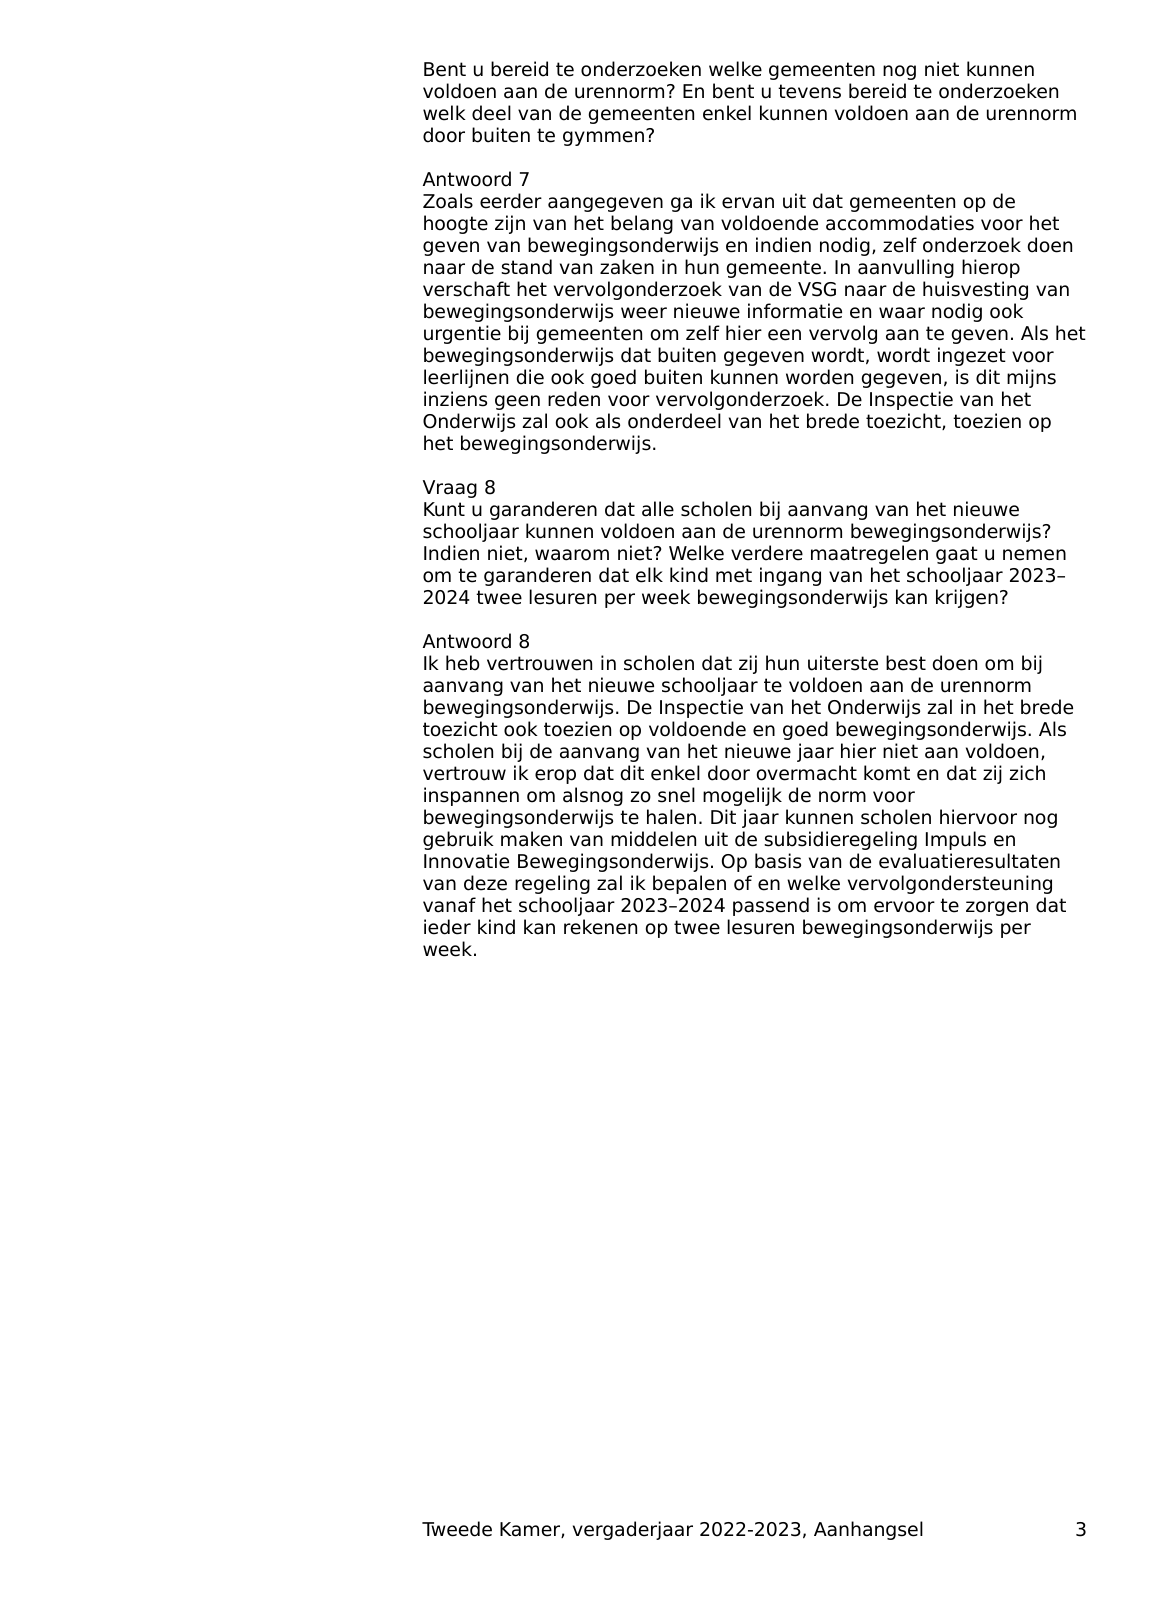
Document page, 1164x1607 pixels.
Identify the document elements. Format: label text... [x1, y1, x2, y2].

text Zoals eerder aangegeven ga ik ervan uit dat gemeenten op de hoogte zijn van het belang van voldoende accommodaties voor het geven van bewegingsonderwijs en indien nodig, zelf onderzoek doen naar de stand van zaken in hun gemeente. In aanvulling hierop verschaft het vervolgonderzoek van de VSG naar de huisvesting van bewegingsonderwijs weer nieuwe informatie en waar nodig ook urgentie bij gemeenten om zelf hier een vervolg aan te geven. Als het bewegingsonderwijs dat buiten gegeven wordt, wordt ingezet voor leerlijnen die ook goed buiten kunnen worden gegeven, is dit mijns inziens geen reden voor vervolgonderzoek. De Inspectie van het Onderwijs zal ook als onderdeel van het brede toezicht, toezien op het bewegingsonderwijs. [422, 191, 1087, 455]
text Antwoord 7 [422, 169, 1087, 191]
text Ik heb vertrouwen in scholen dat zij hun uiterste best doen om bij aanvang van het nieuwe schooljaar te voldoen aan de urennorm bewegingsonderwijs. De Inspectie van het Onderwijs zal in het brede toezicht ook toezien op voldoende en goed bewegingsonderwijs. Als scholen bij de aanvang van het nieuwe jaar hier niet aan voldoen, vertrouw ik erop dat dit enkel door overmacht komt en dat zij zich inspannen om alsnog zo snel mogelijk de norm voor bewegingsonderwijs te halen. Dit jaar kunnen scholen hiervoor nog gebruik maken van middelen uit de subsidieregeling Impuls en Innovatie Bewegingsonderwijs. Op basis van de evaluatieresultaten van deze regeling zal ik bepalen of en welke vervolgondersteuning vanaf het schooljaar 2023–2024 passend is om ervoor te zorgen dat ieder kind kan rekenen op twee lesuren bewegingsonderwijs per week. [422, 653, 1087, 961]
text Vraag 8 [422, 477, 1087, 499]
text Kunt u garanderen dat alle scholen bij aanvang van het nieuwe schooljaar kunnen voldoen aan de urennorm bewegingsonderwijs? Indien niet, waarom niet? Welke verdere maatregelen gaat u nemen om te garanderen dat elk kind met ingang van het schooljaar 2023–2024 twee lesuren per week bewegingsonderwijs kan krijgen? [422, 499, 1087, 609]
text Bent u bereid te onderzoeken welke gemeenten nog niet kunnen voldoen aan de urennorm? En bent u tevens bereid te onderzoeken welk deel van de gemeenten enkel kunnen voldoen aan de urennorm door buiten te gymmen? [422, 59, 1087, 147]
text Antwoord 8 [422, 631, 1087, 653]
